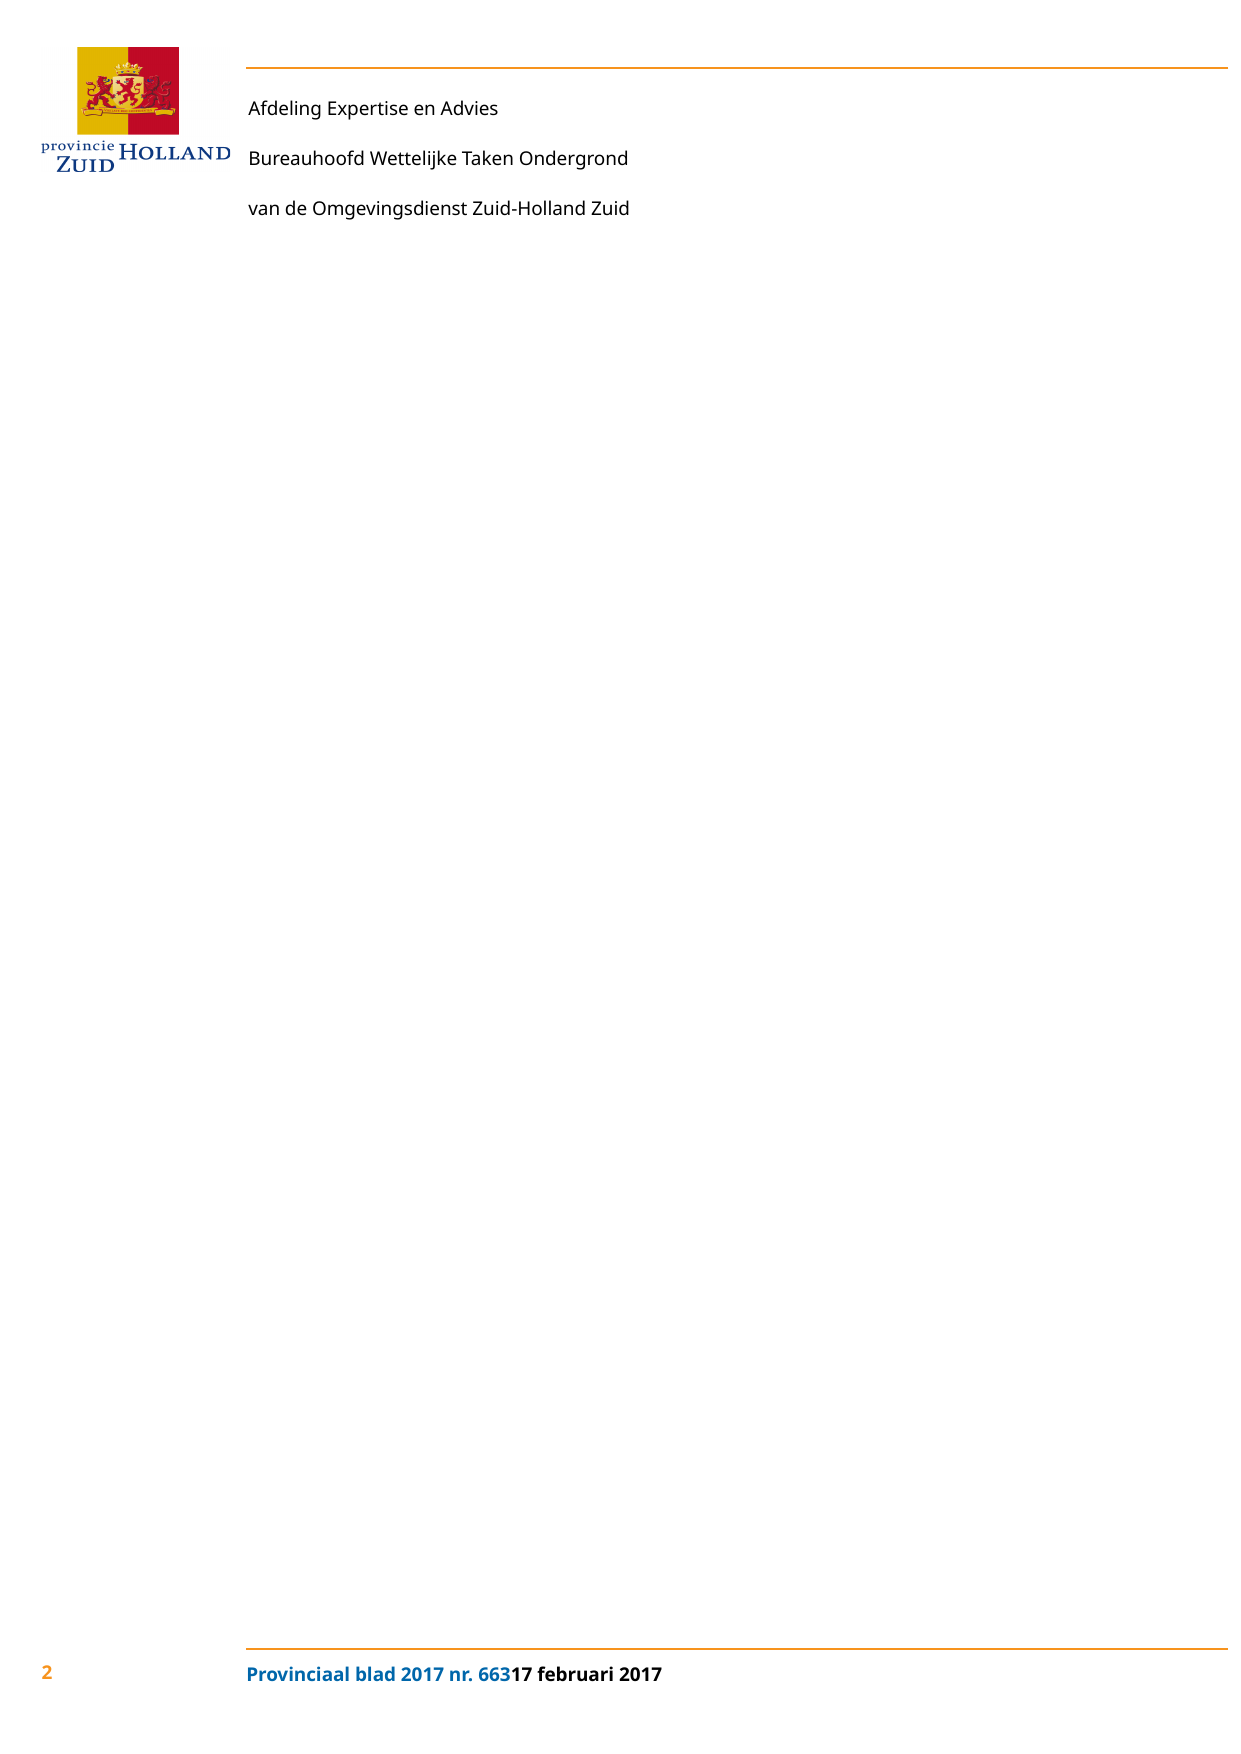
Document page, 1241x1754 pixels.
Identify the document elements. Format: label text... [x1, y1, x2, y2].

text Bureauhoofd Wettelijke Taken Ondergrond [248, 145, 1152, 171]
picture [41, 47, 231, 172]
text van de Omgevingsdienst Zuid-Holland Zuid [248, 196, 1152, 221]
text Afdeling Expertise en Advies [248, 95, 1152, 121]
